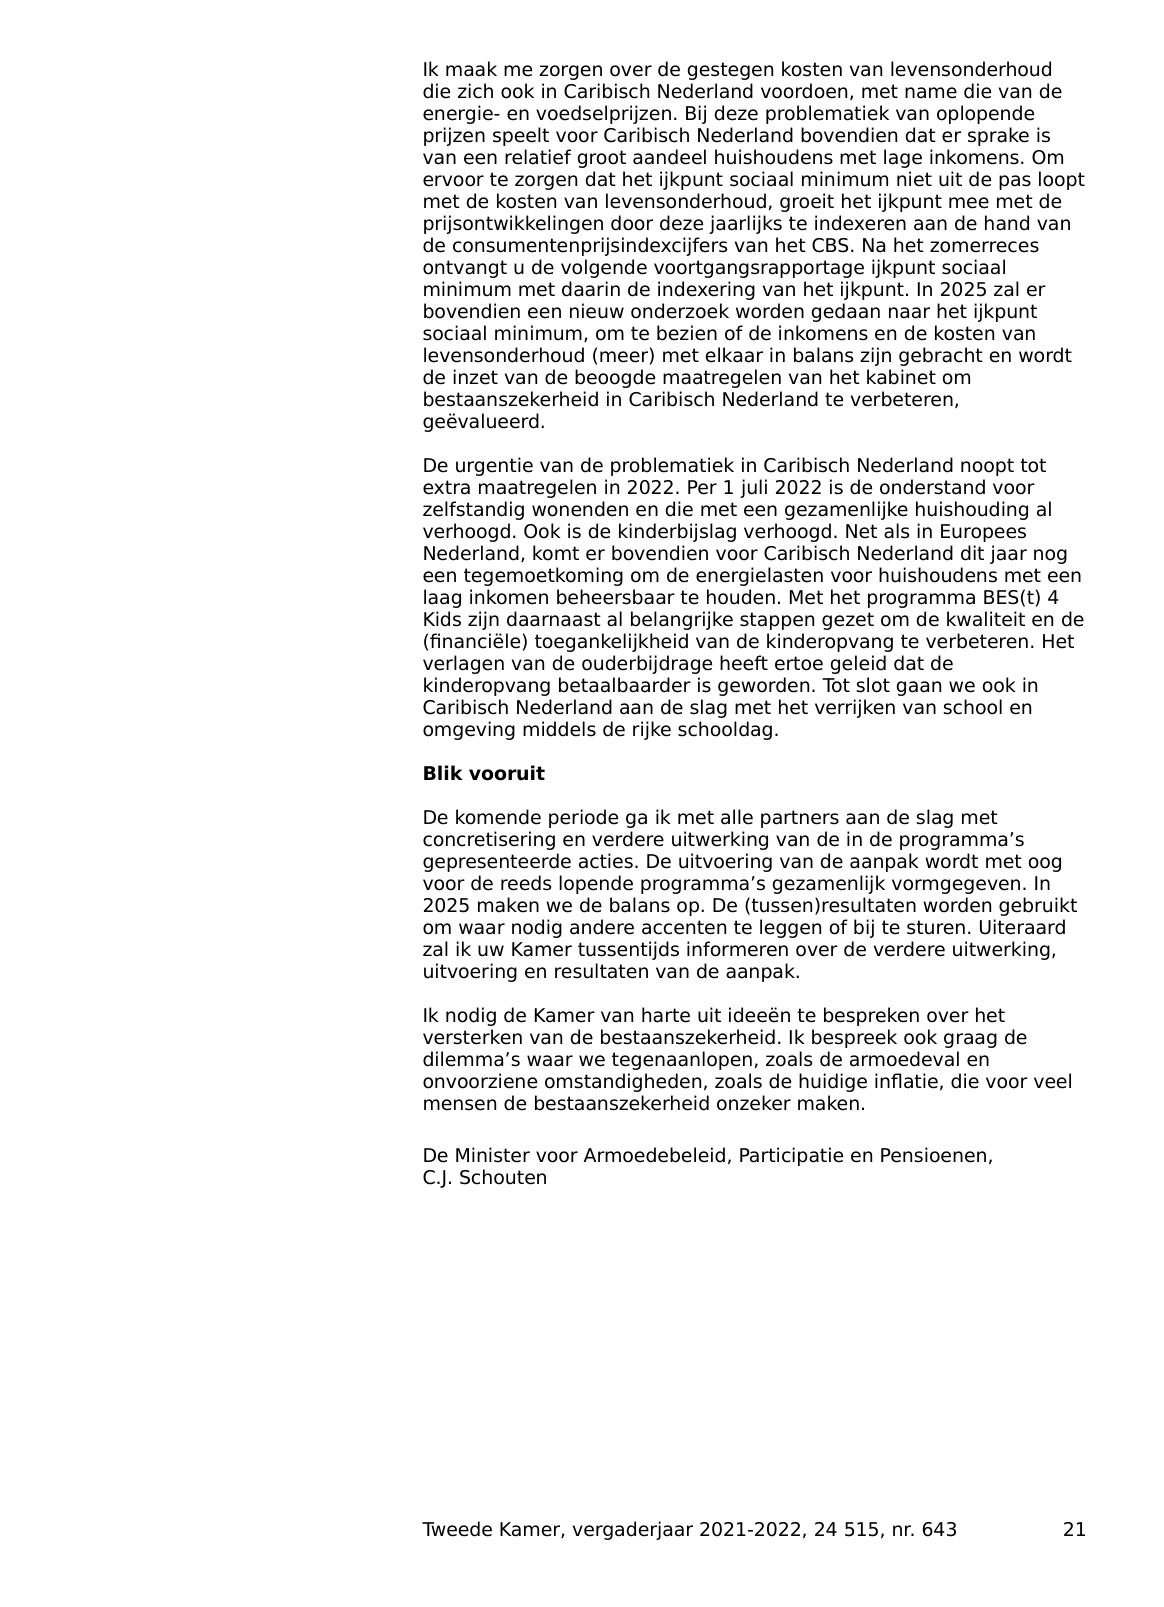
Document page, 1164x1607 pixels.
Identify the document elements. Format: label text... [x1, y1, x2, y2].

text De komende periode ga ik met alle partners aan de slag met concretisering en verdere uitwerking van de in de programma’s gepresenteerde acties. De uitvoering van de aanpak wordt met oog voor de reeds lopende programma’s gezamenlijk vormgegeven. In 2025 maken we de balans op. De (tussen)resultaten worden gebruikt om waar nodig andere accenten te leggen of bij te sturen. Uiteraard zal ik uw Kamer tussentijds informeren over de verdere uitwerking, uitvoering en resultaten van de aanpak. [422, 807, 1087, 983]
text De Minister voor Armoedebeleid, Participatie en Pensioenen, C.J. Schouten [422, 1145, 1087, 1189]
text De urgentie van de problematiek in Caribisch Nederland noopt tot extra maatregelen in 2022. Per 1 juli 2022 is de onderstand voor zelfstandig wonenden en die met een gezamenlijke huishouding al verhoogd. Ook is de kinderbijslag verhoogd. Net als in Europees Nederland, komt er bovendien voor Caribisch Nederland dit jaar nog een tegemoetkoming om de energielasten voor huishoudens met een laag inkomen beheersbaar te houden. Met het programma BES(t) 4 Kids zijn daarnaast al belangrijke stappen gezet om de kwaliteit en de (financiële) toegankelijkheid van de kinderopvang te verbeteren. Het verlagen van de ouderbijdrage heeft ertoe geleid dat de kinderopvang betaalbaarder is geworden. Tot slot gaan we ook in Caribisch Nederland aan de slag met het verrijken van school en omgeving middels de rijke schooldag. [422, 455, 1087, 741]
text Ik maak me zorgen over de gestegen kosten van levensonderhoud die zich ook in Caribisch Nederland voordoen, met name die van de energie- en voedselprijzen. Bij deze problematiek van oplopende prijzen speelt voor Caribisch Nederland bovendien dat er sprake is van een relatief groot aandeel huishoudens met lage inkomens. Om ervoor te zorgen dat het ijkpunt sociaal minimum niet uit de pas loopt met de kosten van levensonderhoud, groeit het ijkpunt mee met de prijsontwikkelingen door deze jaarlijks te indexeren aan de hand van de consumentenprijsindexcijfers van het CBS. Na het zomerreces ontvangt u de volgende voortgangsrapportage ijkpunt sociaal minimum met daarin de indexering van het ijkpunt. In 2025 zal er bovendien een nieuw onderzoek worden gedaan naar het ijkpunt sociaal minimum, om te bezien of de inkomens en de kosten van levensonderhoud (meer) met elkaar in balans zijn gebracht en wordt de inzet van de beoogde maatregelen van het kabinet om bestaanszekerheid in Caribisch Nederland te verbeteren, geëvalueerd. [422, 59, 1087, 433]
subtitle Blik vooruit [422, 763, 1087, 785]
text Ik nodig de Kamer van harte uit ideeën te bespreken over het versterken van de bestaanszekerheid. Ik bespreek ook graag de dilemma’s waar we tegenaanlopen, zoals de armoedeval en onvoorziene omstandigheden, zoals de huidige inflatie, die voor veel mensen de bestaanszekerheid onzeker maken. [422, 1005, 1087, 1115]
